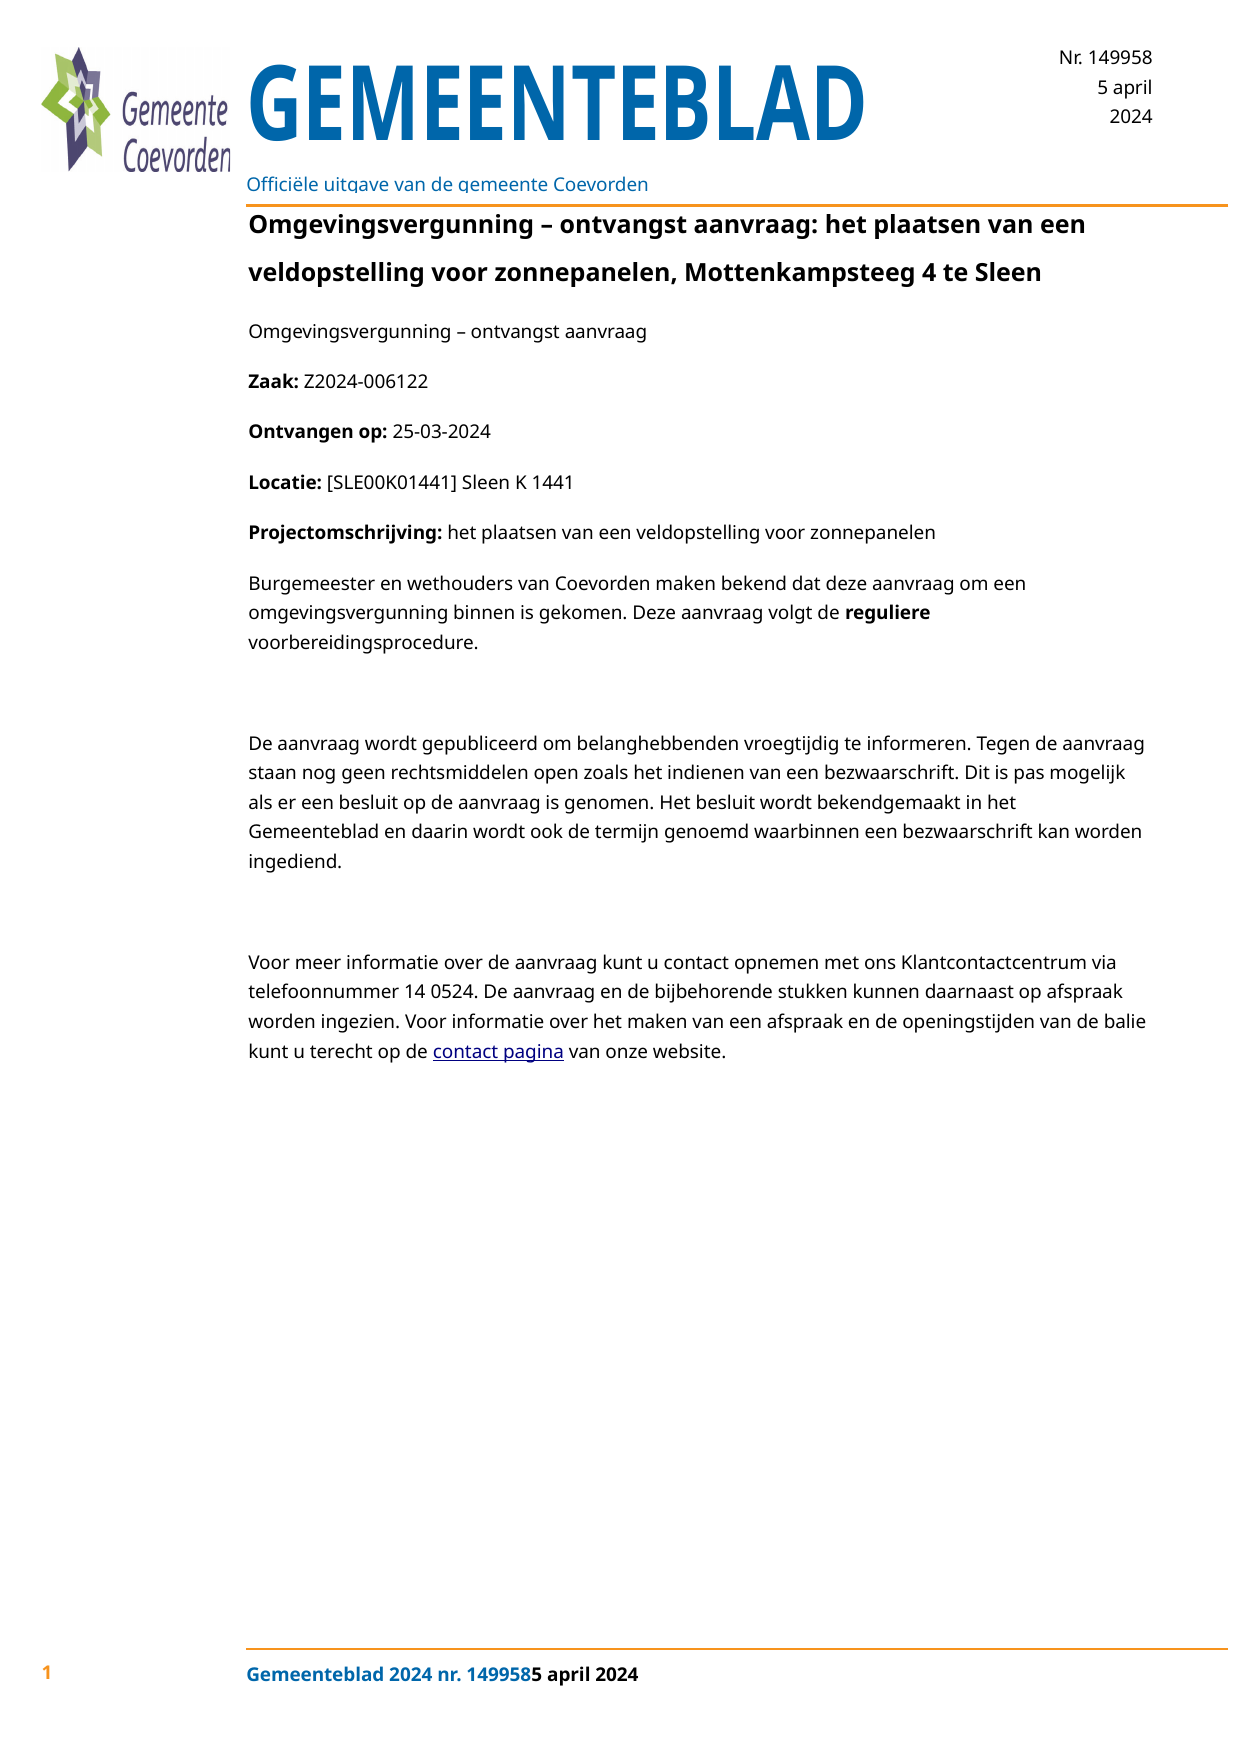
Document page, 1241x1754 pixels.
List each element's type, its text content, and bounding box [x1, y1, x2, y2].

text Burgemeester en wethouders van Coevorden maken bekend dat deze aanvraag om een omgevingsvergunning binnen is gekomen. Deze aanvraag volgt de reguliere voorbereidingsprocedure. [248, 570, 1152, 655]
text Projectomschrijving: het plaatsen van een veldopstelling voor zonnepanelen [248, 519, 1152, 545]
text Locatie: [SLE00K01441] Sleen K 1441 [248, 469, 1152, 495]
text Zaak: Z2024-006122 [248, 368, 1152, 394]
picture [41, 47, 231, 172]
text Ontvangen op: 25-03-2024 [248, 419, 1152, 444]
text De aanvraag wordt gepubliceerd om belanghebbenden vroegtijdig te informeren. Tegen de aanvraag staan nog geen rechtsmiddelen open zoals het indienen van een bezwaarschrift. Dit is pas mogelijk als er een besluit op de aanvraag is genomen. Het besluit wordt bekendgemaakt in het Gemeenteblad en daarin wordt ook de termijn genoemd waarbinnen een bezwaarschrift kan worden ingediend. [248, 730, 1152, 874]
text Omgevingsvergunning – ontvangst aanvraag: het plaatsen van een veldopstelling voor zonnepanelen, Mottenkampsteeg 4 te Sleen [248, 207, 1152, 288]
text Voor meer informatie over de aanvraag kunt u contact opnemen met ons Klantcontactcentrum via telefoonnummer 14 0524. De aanvraag en de bijbehorende stukken kunnen daarnaast op afspraak worden ingezien. Voor informatie over het maken van een afspraak en de openingstijden van de balie kunt u terecht op de contact pagina van onze website. [248, 949, 1152, 1064]
text Omgevingsvergunning – ontvangst aanvraag [248, 318, 1152, 344]
